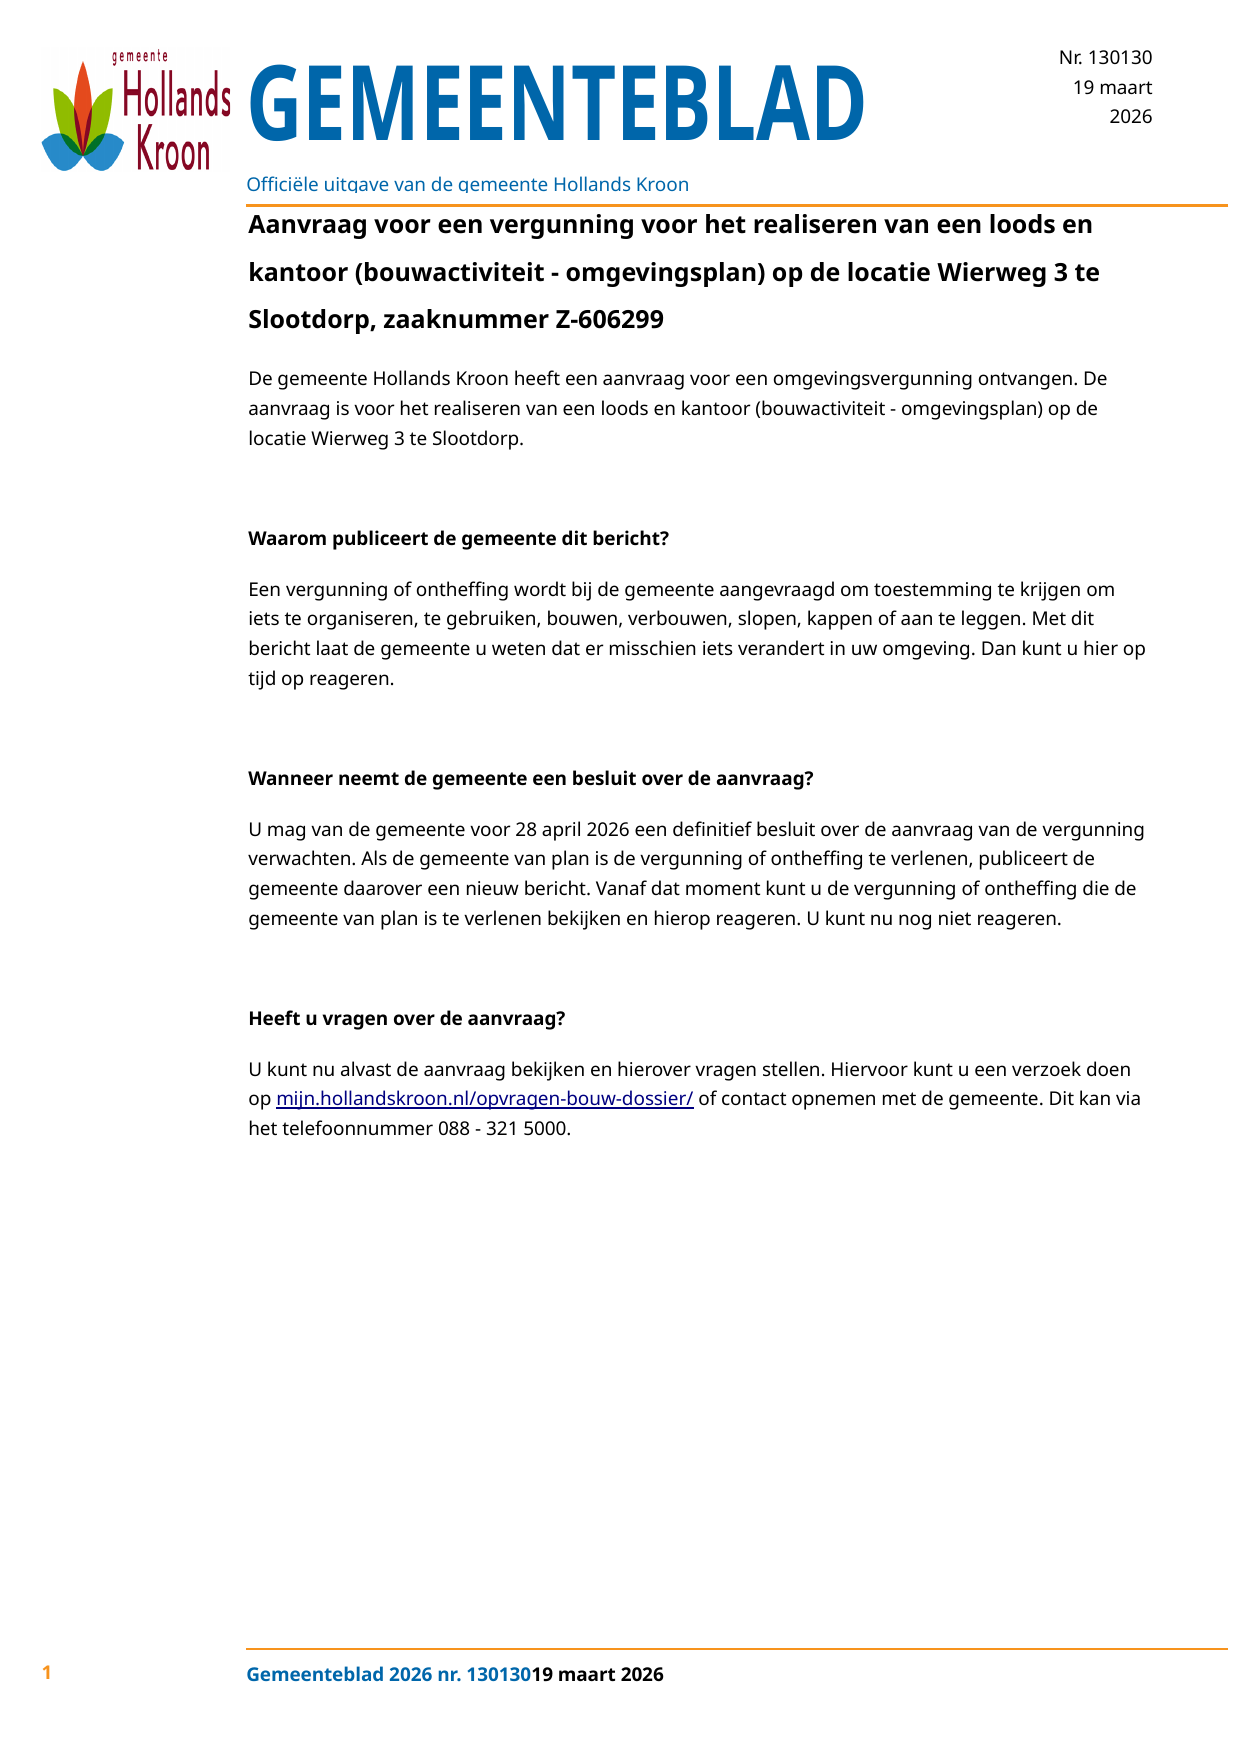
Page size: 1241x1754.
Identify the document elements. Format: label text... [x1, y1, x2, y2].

text Wanneer neemt de gemeente een besluit over de aanvraag? [248, 766, 1152, 791]
text Een vergunning of ontheffing wordt bij de gemeente aangevraagd om toestemming te krijgen om iets te organiseren, te gebruiken, bouwen, verbouwen, slopen, kappen of aan te leggen. Met dit bericht laat de gemeente u weten dat er misschien iets verandert in uw omgeving. Dan kunt u hier op tijd op reageren. [248, 576, 1152, 690]
text De gemeente Hollands Kroon heeft een aanvraag voor een omgevingsvergunning ontvangen. De aanvraag is voor het realiseren van een loods en kantoor (bouwactiviteit - omgevingsplan) op de locatie Wierweg 3 te Slootdorp. [248, 366, 1152, 450]
text U kunt nu alvast de aanvraag bekijken en hierover vragen stellen. Hiervoor kunt u een verzoek doen op mijn.hollandskroon.nl/opvragen-bouw-dossier/ of contact opnemen met de gemeente. Dit kan via het telefoonnummer 088 - 321 5000. [248, 1056, 1152, 1141]
text Waarom publiceert de gemeente dit bericht? [248, 526, 1152, 551]
text Aanvraag voor een vergunning voor het realiseren van een loods en kantoor (bouwactiviteit - omgevingsplan) op de locatie Wierweg 3 te Slootdorp, zaaknummer Z-606299 [248, 207, 1152, 336]
picture [41, 47, 231, 172]
text Heeft u vragen over de aanvraag? [248, 1006, 1152, 1031]
text U mag van de gemeente voor 28 april 2026 een definitief besluit over de aanvraag van de vergunning verwachten. Als de gemeente van plan is de vergunning of ontheffing te verlenen, publiceert de gemeente daarover een nieuw bericht. Vanaf dat moment kunt u de vergunning of ontheffing die de gemeente van plan is te verlenen bekijken en hierop reageren. U kunt nu nog niet reageren. [248, 816, 1152, 930]
